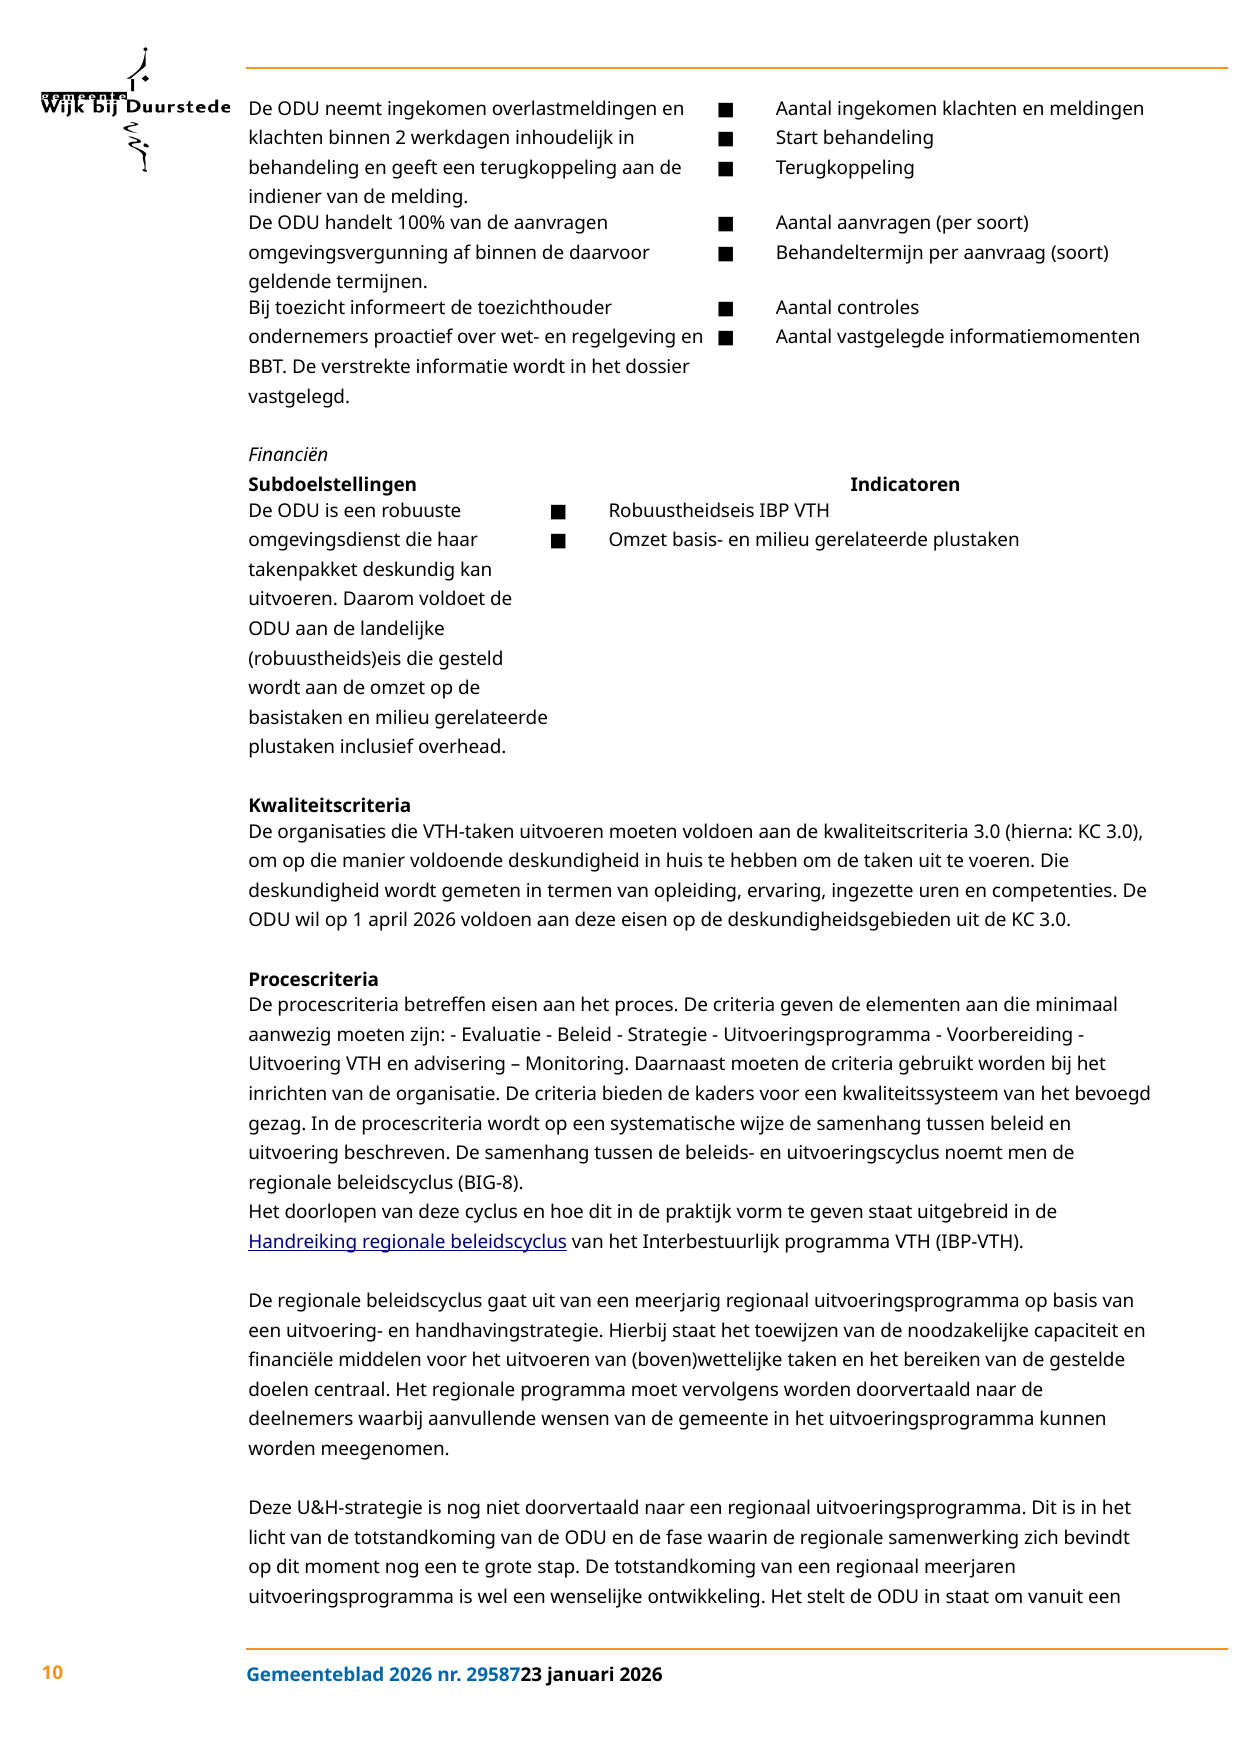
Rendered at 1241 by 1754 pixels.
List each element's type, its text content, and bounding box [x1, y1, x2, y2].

picture [41, 47, 231, 172]
table_cell De ODU neemt ingekomen overlastmeldingen en klachten binnen 2 werkdagen inhoudelijk in behandeling en geeft een terugkoppeling aan de indiener van de melding. [248, 95, 717, 209]
table_cell Aantal ingekomen klachten en meldingen Start behandeling Terugkoppeling [717, 95, 1152, 209]
text Procescriteria [248, 966, 1152, 991]
table_header Indicatoren [850, 471, 1152, 497]
text Deze U&H-strategie is nog niet doorvertaald naar een regionaal uitvoeringsprogramma. Dit is in het licht van de totstandkoming van de ODU en de fase waarin de regionale samenwerking zich bevindt op dit moment nog een te grote stap. De totstandkoming van een regionaal meerjaren uitvoeringsprogramma is wel een wenselijke ontwikkeling. Het stelt de ODU in staat om vanuit een [248, 1494, 1152, 1609]
text De regionale beleidscyclus gaat uit van een meerjarig regionaal uitvoeringsprogramma op basis van een uitvoering- en handhavingstrategie. Hierbij staat het toewijzen van de noodzakelijke capaciteit en financiële middelen voor het uitvoeren van (boven)wettelijke taken en het bereiken van de gestelde doelen centraal. Het regionale programma moet vervolgens worden doorvertaald naar de deelnemers waarbij aanvullende wensen van de gemeente in het uitvoeringsprogramma kunnen worden meegenomen. [248, 1287, 1152, 1461]
table_cell Aantal aanvragen (per soort) Behandeltermijn per aanvraag (soort) [717, 209, 1152, 294]
text De organisaties die VTH-taken uitvoeren moeten voldoen aan de kwaliteitscriteria 3.0 (hierna: KC 3.0), om op die manier voldoende deskundigheid in huis te hebben om de taken uit te voeren. Die deskundigheid wordt gemeten in termen van opleiding, ervaring, ingezette uren en competenties. De ODU wil op 1 april 2026 voldoen aan deze eisen op de deskundigheidsgebieden uit de KC 3.0. [248, 818, 1152, 932]
text Kwaliteitscriteria [248, 792, 1152, 818]
table_cell De ODU handelt 100% van de aanvragen omgevingsvergunning af binnen de daarvoor geldende termijnen. [248, 209, 717, 294]
text De procescriteria betreffen eisen aan het proces. De criteria geven de elementen aan die minimaal aanwezig moeten zijn: - Evaluatie - Beleid - Strategie - Uitvoeringsprogramma - Voorbereiding - Uitvoering VTH en advisering – Monitoring. Daarnaast moeten de criteria gebruikt worden bij het inrichten van de organisatie. De criteria bieden de kaders voor een kwaliteitssysteem van het bevoegd gezag. In de procescriteria wordt op een systematische wijze de samenhang tussen beleid en uitvoering beschreven. De samenhang tussen de beleids- en uitvoeringscyclus noemt men de regionale beleidscyclus (BIG-8). [248, 991, 1152, 1195]
table_cell De ODU is een robuuste omgevingsdienst die haar takenpakket deskundig kan uitvoeren. Daarom voldoet de ODU aan de landelijke (robuustheids)eis die gesteld wordt aan de omzet op de basistaken en milieu gerelateerde plustaken inclusief overhead. [248, 497, 549, 759]
table_cell Bij toezicht informeert de toezichthouder ondernemers proactief over wet- en regelgeving en BBT. De verstrekte informatie wordt in het dossier vastgelegd. [248, 294, 717, 409]
text Het doorlopen van deze cyclus en hoe dit in de praktijk vorm te geven staat uitgebreid in de Handreiking regionale beleidscyclus van het Interbestuurlijk programma VTH (IBP-VTH). [248, 1198, 1152, 1254]
text Financiën [248, 441, 1152, 467]
table_header Subdoelstellingen [248, 471, 850, 497]
table_cell Robuustheidseis IBP VTH Omzet basis- en milieu gerelateerde plustaken [549, 497, 1152, 759]
table_cell Aantal controles Aantal vastgelegde informatiemomenten [717, 294, 1152, 409]
